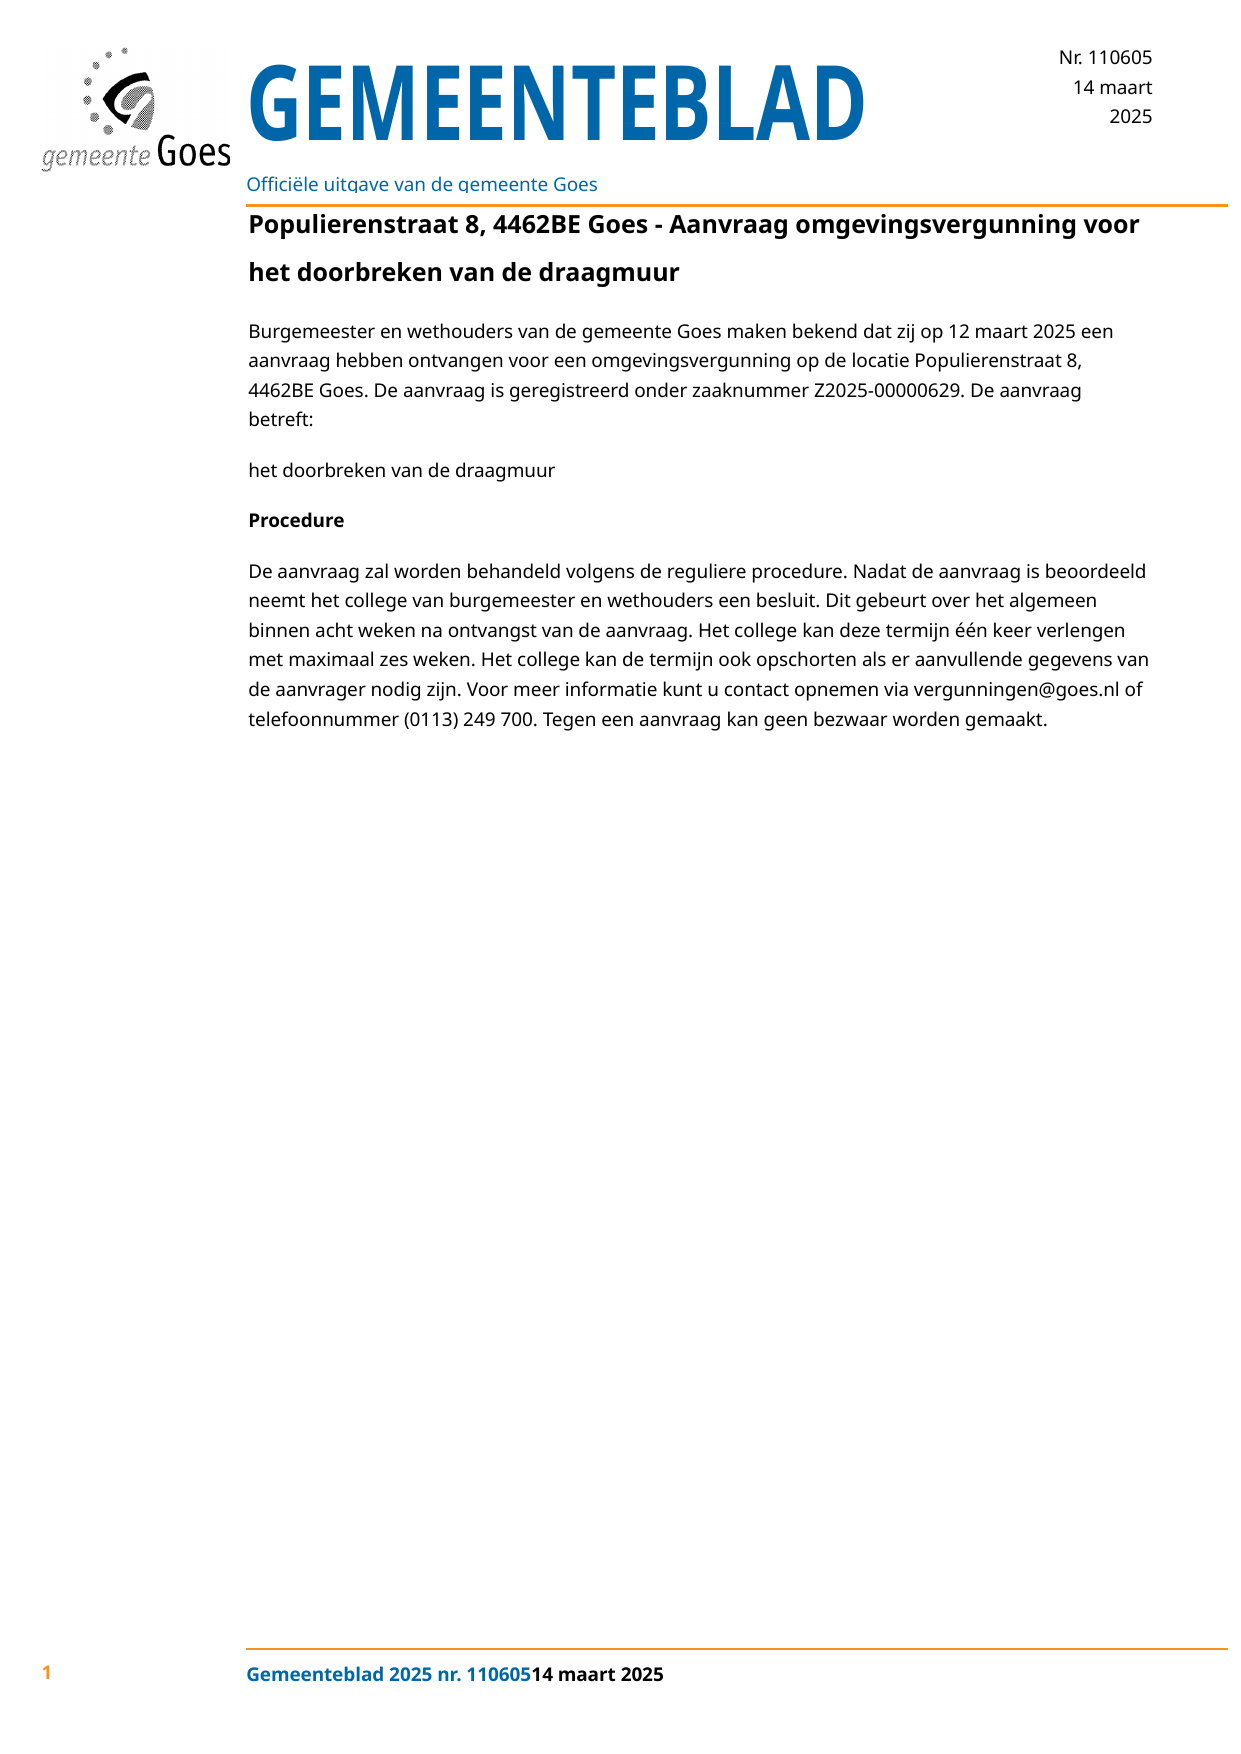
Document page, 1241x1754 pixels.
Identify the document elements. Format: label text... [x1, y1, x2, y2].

picture [41, 47, 231, 172]
text het doorbreken van de draagmuur [248, 457, 1152, 483]
text De aanvraag zal worden behandeld volgens de reguliere procedure. Nadat de aanvraag is beoordeeld neemt het college van burgemeester en wethouders een besluit. Dit gebeurt over het algemeen binnen acht weken na ontvangst van de aanvraag. Het college kan deze termijn één keer verlengen met maximaal zes weken. Het college kan de termijn ook opschorten als er aanvullende gegevens van de aanvrager nodig zijn. Voor meer informatie kunt u contact opnemen via vergunningen@goes.nl of telefoonnummer (0113) 249 700. Tegen een aanvraag kan geen bezwaar worden gemaakt. [248, 558, 1152, 732]
text Populierenstraat 8, 4462BE Goes - Aanvraag omgevingsvergunning voor het doorbreken van de draagmuur [248, 207, 1152, 288]
text Burgemeester en wethouders van de gemeente Goes maken bekend dat zij op 12 maart 2025 een aanvraag hebben ontvangen voor een omgevingsvergunning op de locatie Populierenstraat 8, 4462BE Goes. De aanvraag is geregistreerd onder zaaknummer Z2025-00000629. De aanvraag betreft: [248, 318, 1152, 432]
text Procedure [248, 507, 1152, 533]
